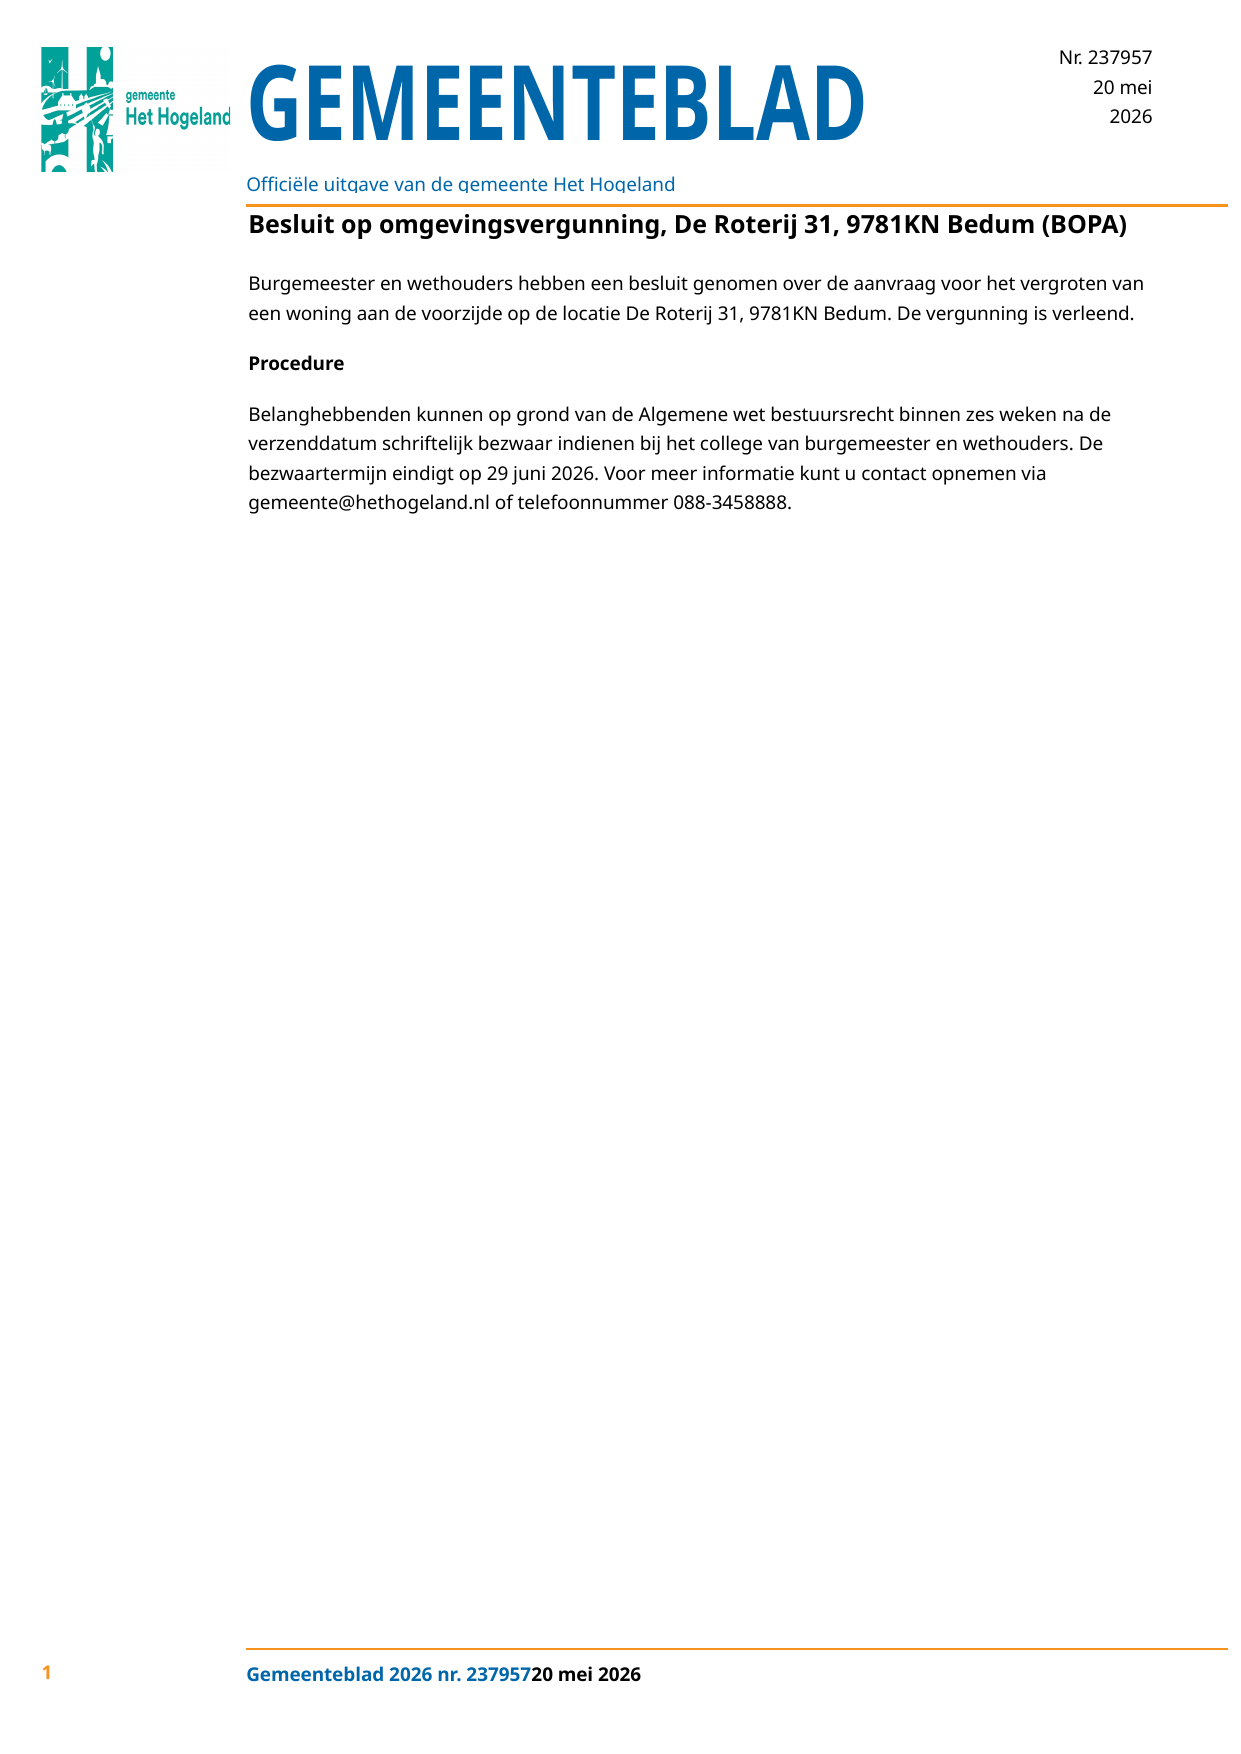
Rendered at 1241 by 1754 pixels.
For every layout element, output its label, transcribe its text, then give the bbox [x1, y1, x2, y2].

picture [41, 47, 231, 172]
text Belanghebbenden kunnen op grond van de Algemene wet bestuursrecht binnen zes weken na de verzenddatum schriftelijk bezwaar indienen bij het college van burgemeester en wethouders. De bezwaartermijn eindigt op 29 juni 2026. Voor meer informatie kunt u contact opnemen via gemeente@hethogeland.nl of telefoonnummer 088-3458888. [248, 401, 1152, 515]
text Procedure [248, 350, 1152, 376]
text Besluit op omgevingsvergunning, De Roterij 31, 9781KN Bedum (BOPA) [248, 207, 1152, 241]
text Burgemeester en wethouders hebben een besluit genomen over de aanvraag voor het vergroten van een woning aan de voorzijde op de locatie De Roterij 31, 9781KN Bedum. De vergunning is verleend. [248, 270, 1152, 326]
